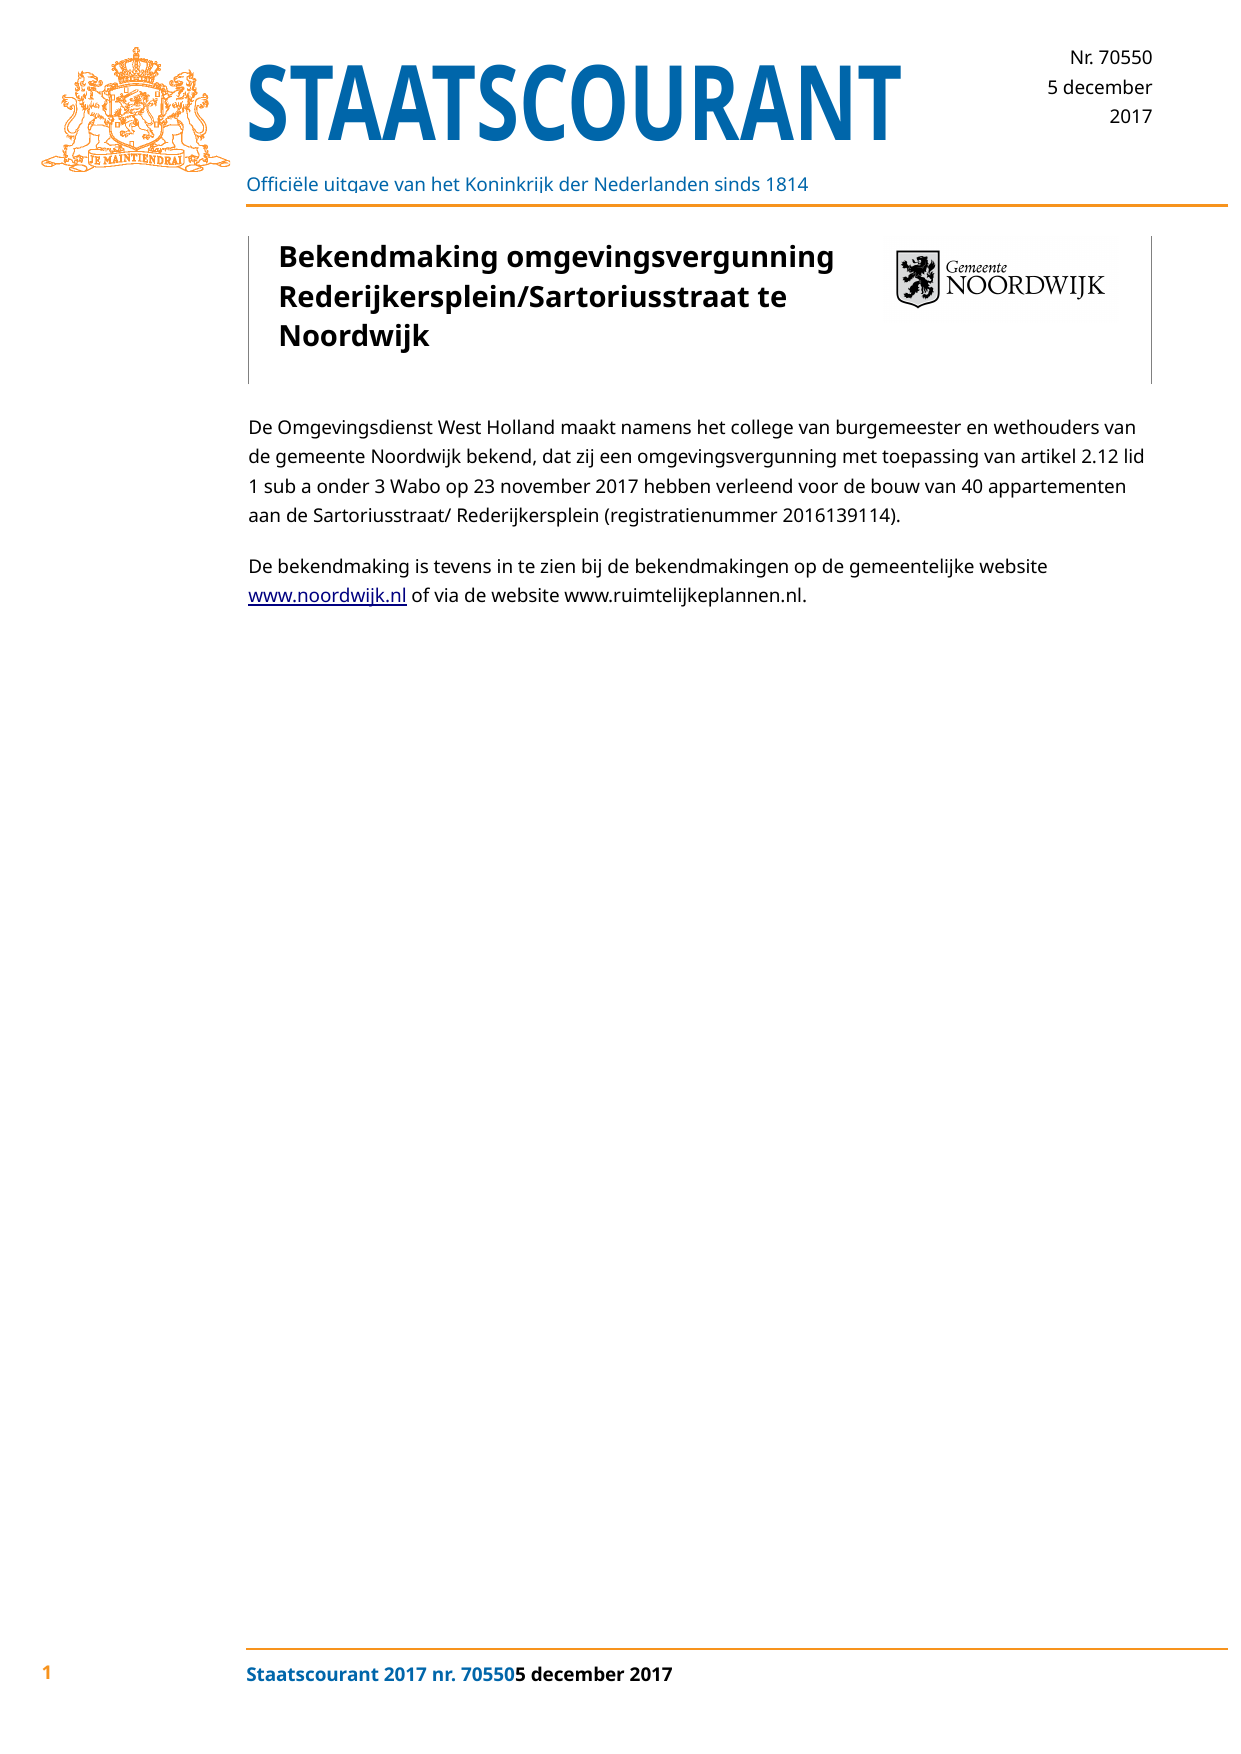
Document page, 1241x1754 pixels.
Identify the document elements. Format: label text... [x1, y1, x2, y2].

picture [882, 236, 1119, 323]
picture [41, 47, 231, 172]
table_header [850, 323, 1151, 384]
table_header [850, 236, 882, 322]
table_header Bekendmaking omgevingsvergunning Rederijkersplein/Sartoriusstraat te Noordwijk [249, 236, 850, 384]
text De Omgevingsdienst West Holland maakt namens het college van burgemeester en wethouders van de gemeente Noordwijk bekend, dat zij een omgevingsvergunning met toepassing van artikel 2.12 lid 1 sub a onder 3 Wabo op 23 november 2017 hebben verleend voor de bouw van 40 appartementen aan de Sartoriusstraat/ Rederijkersplein (registratienummer 2016139114). [248, 414, 1152, 528]
table_header [1119, 236, 1151, 322]
text De bekendmaking is tevens in te zien bij de bekendmakingen op de gemeentelijke website www.noordwijk.nl of via de website www.ruimtelijkeplannen.nl. [248, 553, 1152, 608]
